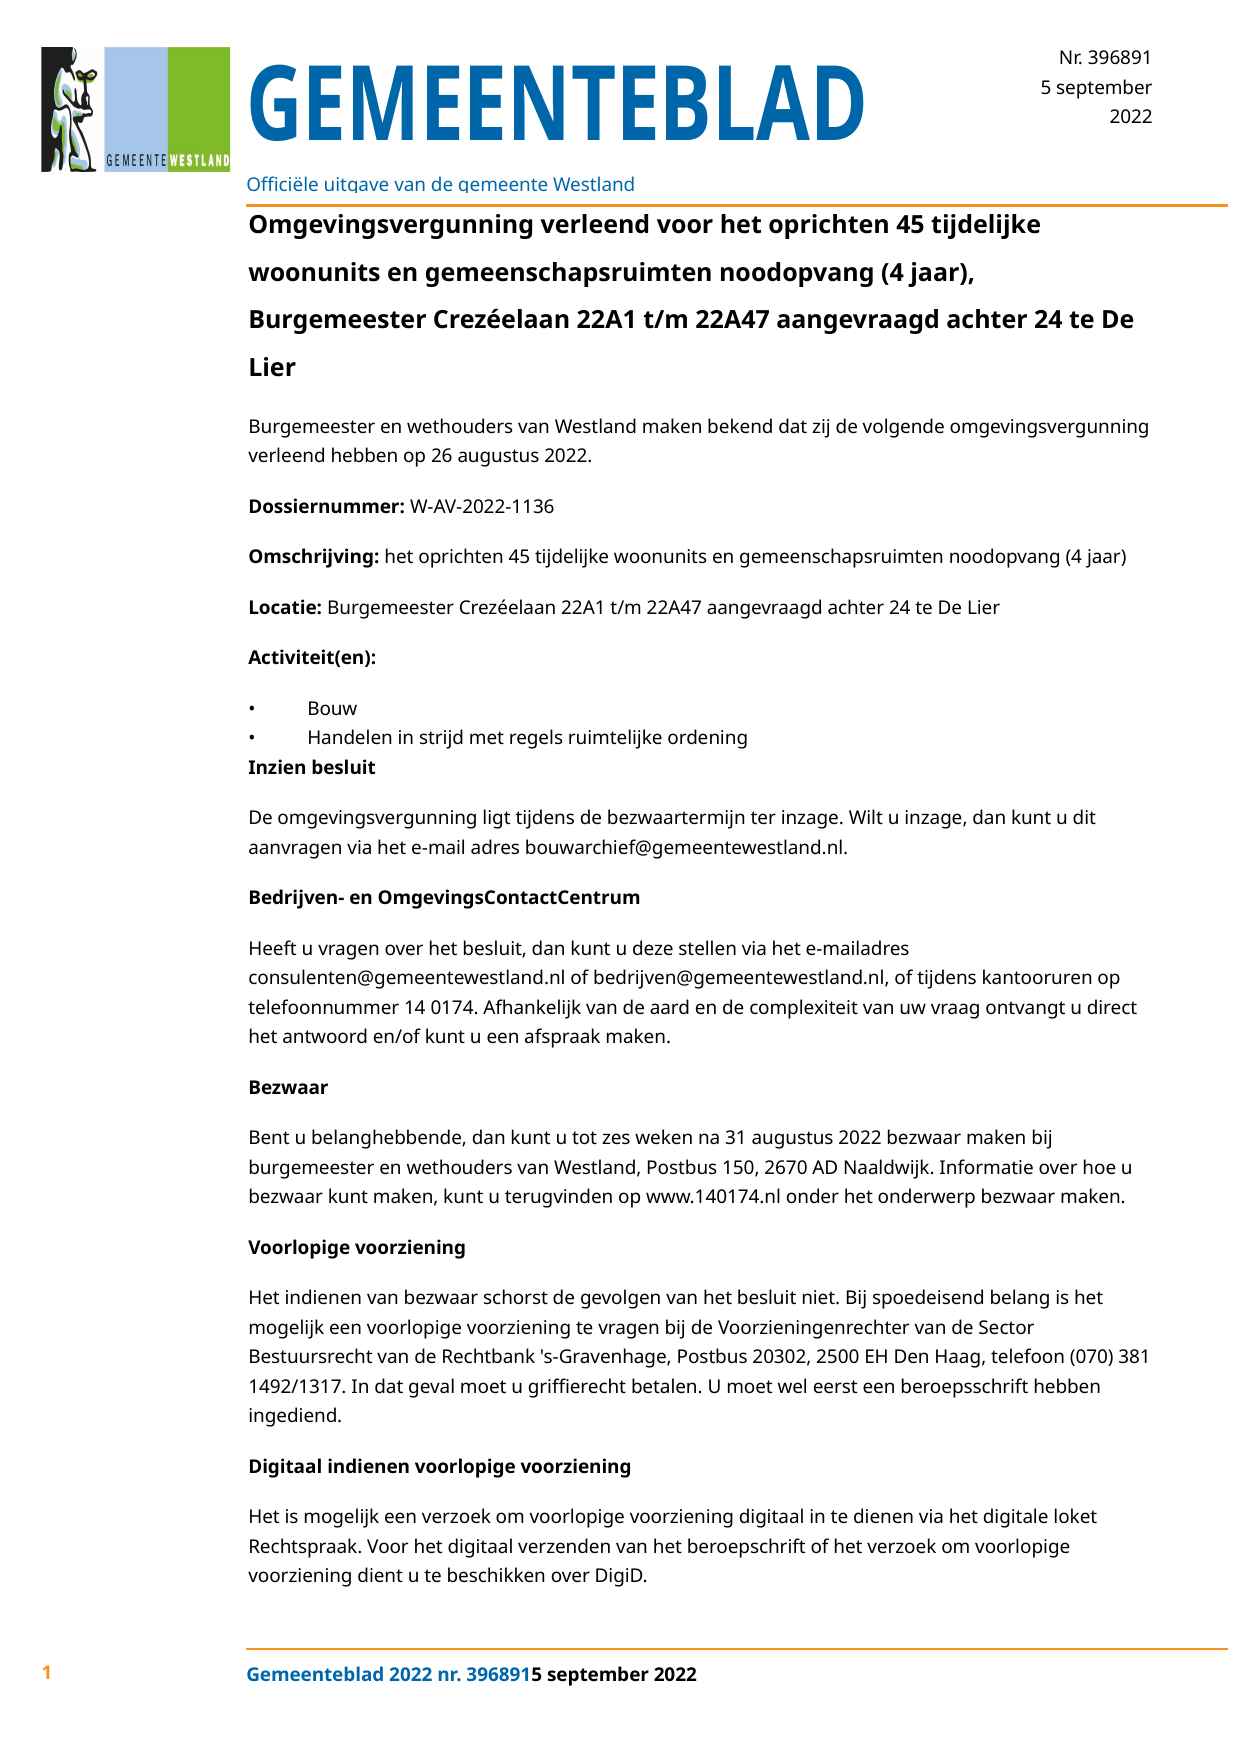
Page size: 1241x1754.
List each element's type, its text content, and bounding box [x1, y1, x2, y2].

text Burgemeester en wethouders van Westland maken bekend dat zij de volgende omgevingsvergunning verleend hebben op 26 augustus 2022. [248, 413, 1152, 468]
list Handelen in strijd met regels ruimtelijke ordening [248, 724, 1152, 750]
text Bent u belanghebbende, dan kunt u tot zes weken na 31 augustus 2022 bezwaar maken bij burgemeester en wethouders van Westland, Postbus 150, 2670 AD Naaldwijk. Informatie over hoe u bezwaar kunt maken, kunt u terugvinden op www.140174.nl onder het onderwerp bezwaar maken. [248, 1124, 1152, 1209]
text Activiteit(en): [248, 644, 1152, 670]
text Digitaal indienen voorlopige voorziening [248, 1453, 1152, 1479]
list Bouw [248, 695, 1152, 721]
text Voorlopige voorziening [248, 1234, 1152, 1260]
text Bedrijven- en OmgevingsContactCentrum [248, 884, 1152, 910]
picture [41, 47, 231, 172]
text Bezwaar [248, 1074, 1152, 1100]
text Dossiernummer: W-AV-2022-1136 [248, 493, 1152, 519]
text Het indienen van bezwaar schorst de gevolgen van het besluit niet. Bij spoedeisend belang is het mogelijk een voorlopige voorziening te vragen bij de Voorzieningenrechter van de Sector Bestuursrecht van de Rechtbank 's-Gravenhage, Postbus 20302, 2500 EH Den Haag, telefoon (070) 381 1492/1317. In dat geval moet u griffierecht betalen. U moet wel eerst een beroepsschrift hebben ingediend. [248, 1284, 1152, 1428]
text Locatie: Burgemeester Crezéelaan 22A1 t/m 22A47 aangevraagd achter 24 te De Lier [248, 594, 1152, 620]
text Omgevingsvergunning verleend voor het oprichten 45 tijdelijke woonunits en gemeenschapsruimten noodopvang (4 jaar), Burgemeester Crezéelaan 22A1 t/m 22A47 aangevraagd achter 24 te De Lier [248, 207, 1152, 384]
text Inzien besluit [248, 754, 1152, 780]
text Heeft u vragen over het besluit, dan kunt u deze stellen via het e-mailadres consulenten@gemeentewestland.nl of bedrijven@gemeentewestland.nl, of tijdens kantooruren op telefoonnummer 14 0174. Afhankelijk van de aard en de complexiteit van uw vraag ontvangt u direct het antwoord en/of kunt u een afspraak maken. [248, 935, 1152, 1049]
text De omgevingsvergunning ligt tijdens de bezwaartermijn ter inzage. Wilt u inzage, dan kunt u dit aanvragen via het e-mail adres bouwarchief@gemeentewestland.nl. [248, 804, 1152, 860]
text Het is mogelijk een verzoek om voorlopige voorziening digitaal in te dienen via het digitale loket Rechtspraak. Voor het digitaal verzenden van het beroepschrift of het verzoek om voorlopige voorziening dient u te beschikken over DigiD. [248, 1503, 1152, 1588]
text Omschrijving: het oprichten 45 tijdelijke woonunits en gemeenschapsruimten noodopvang (4 jaar) [248, 543, 1152, 569]
